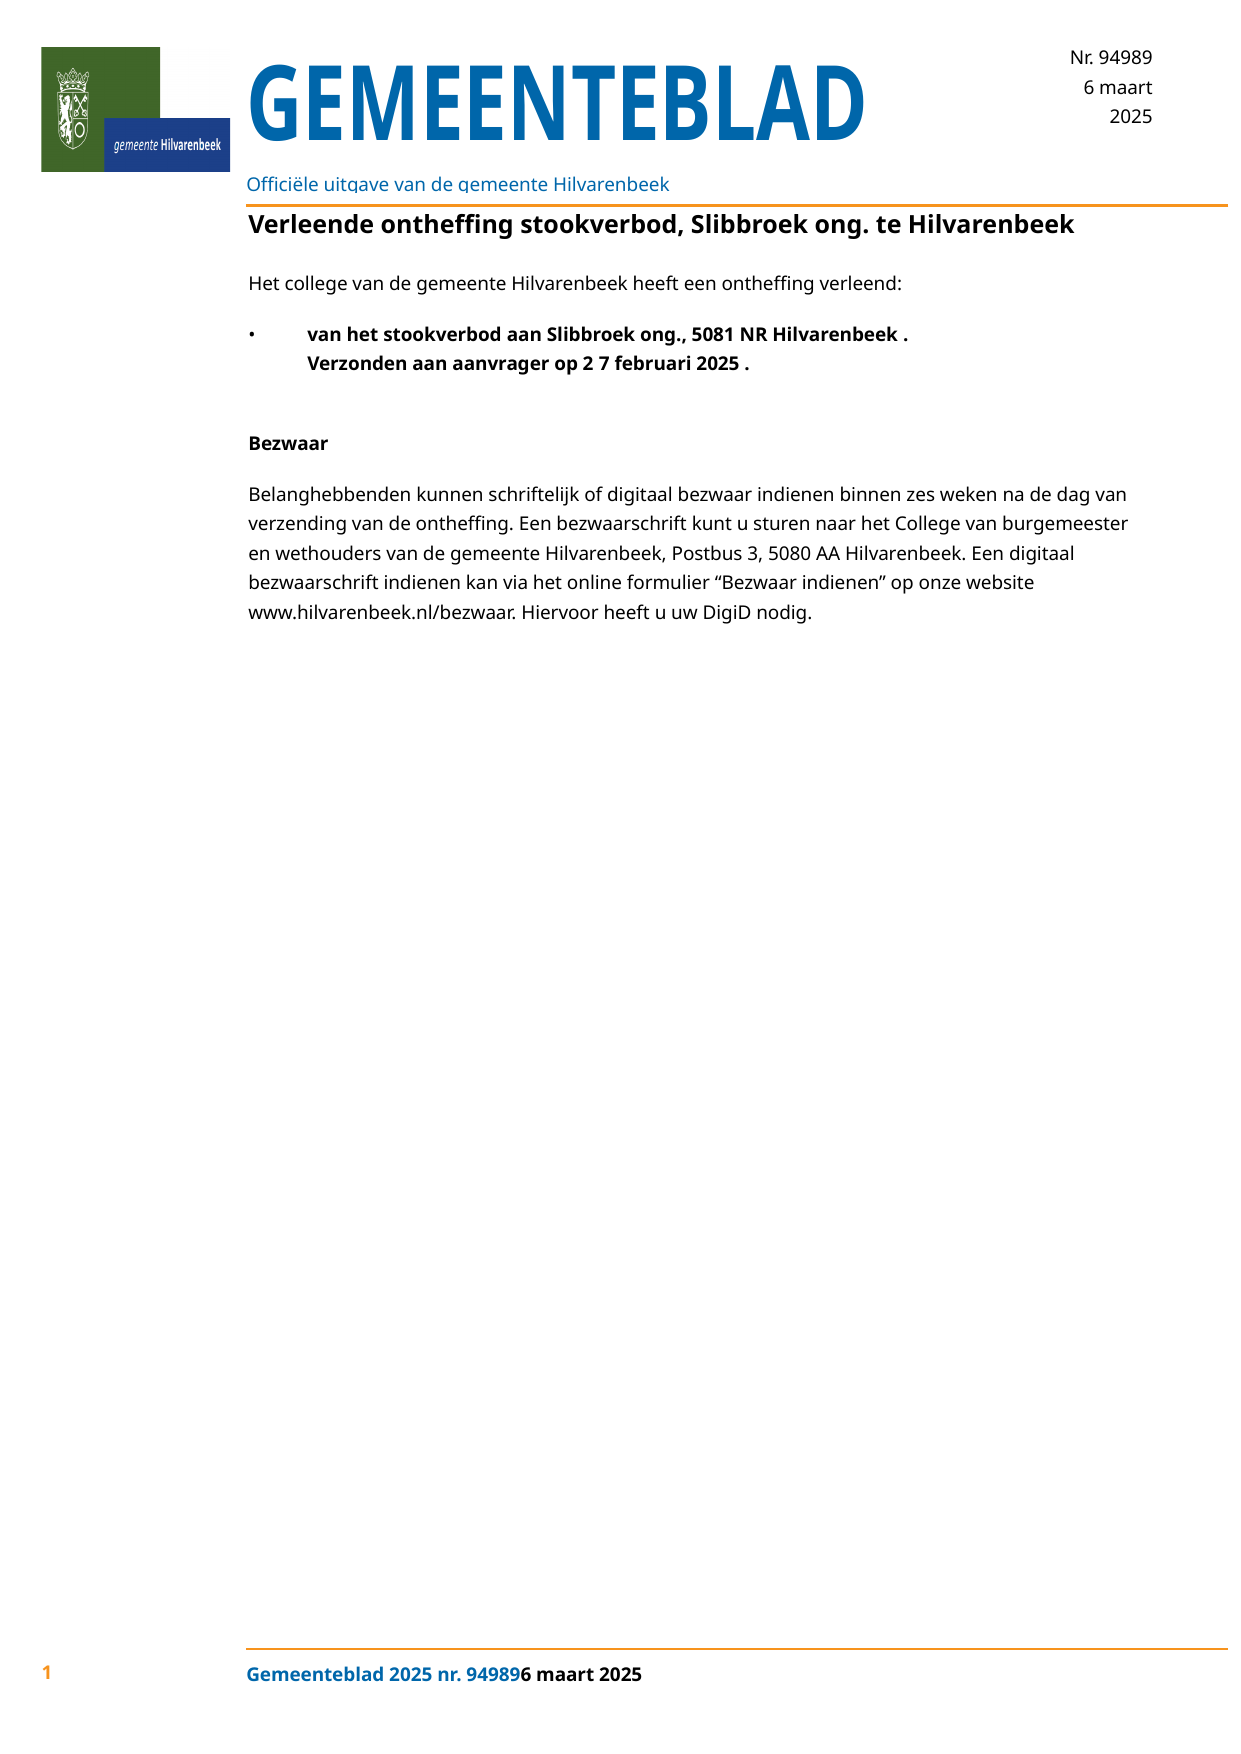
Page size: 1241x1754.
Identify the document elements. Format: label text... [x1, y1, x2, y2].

text Verleende ontheffing stookverbod, Slibbroek ong. te Hilvarenbeek [248, 207, 1152, 241]
list Verzonden aan aanvrager op 2 7 februari 2025 . [248, 350, 1152, 376]
text Het college van de gemeente Hilvarenbeek heeft een ontheffing verleend: [248, 270, 1152, 296]
text Belanghebbenden kunnen schriftelijk of digitaal bezwaar indienen binnen zes weken na de dag van verzending van de ontheffing. Een bezwaarschrift kunt u sturen naar het College van burgemeester en wethouders van de gemeente Hilvarenbeek, Postbus 3, 5080 AA Hilvarenbeek. Een digitaal bezwaarschrift indienen kan via het online formulier “Bezwaar indienen” op onze website www.hilvarenbeek.nl/bezwaar. Hiervoor heeft u uw DigiD nodig. [248, 481, 1152, 625]
picture [41, 47, 231, 172]
text Bezwaar [248, 430, 1152, 456]
list van het stookverbod aan Slibbroek ong., 5081 NR Hilvarenbeek . [248, 321, 1152, 346]
